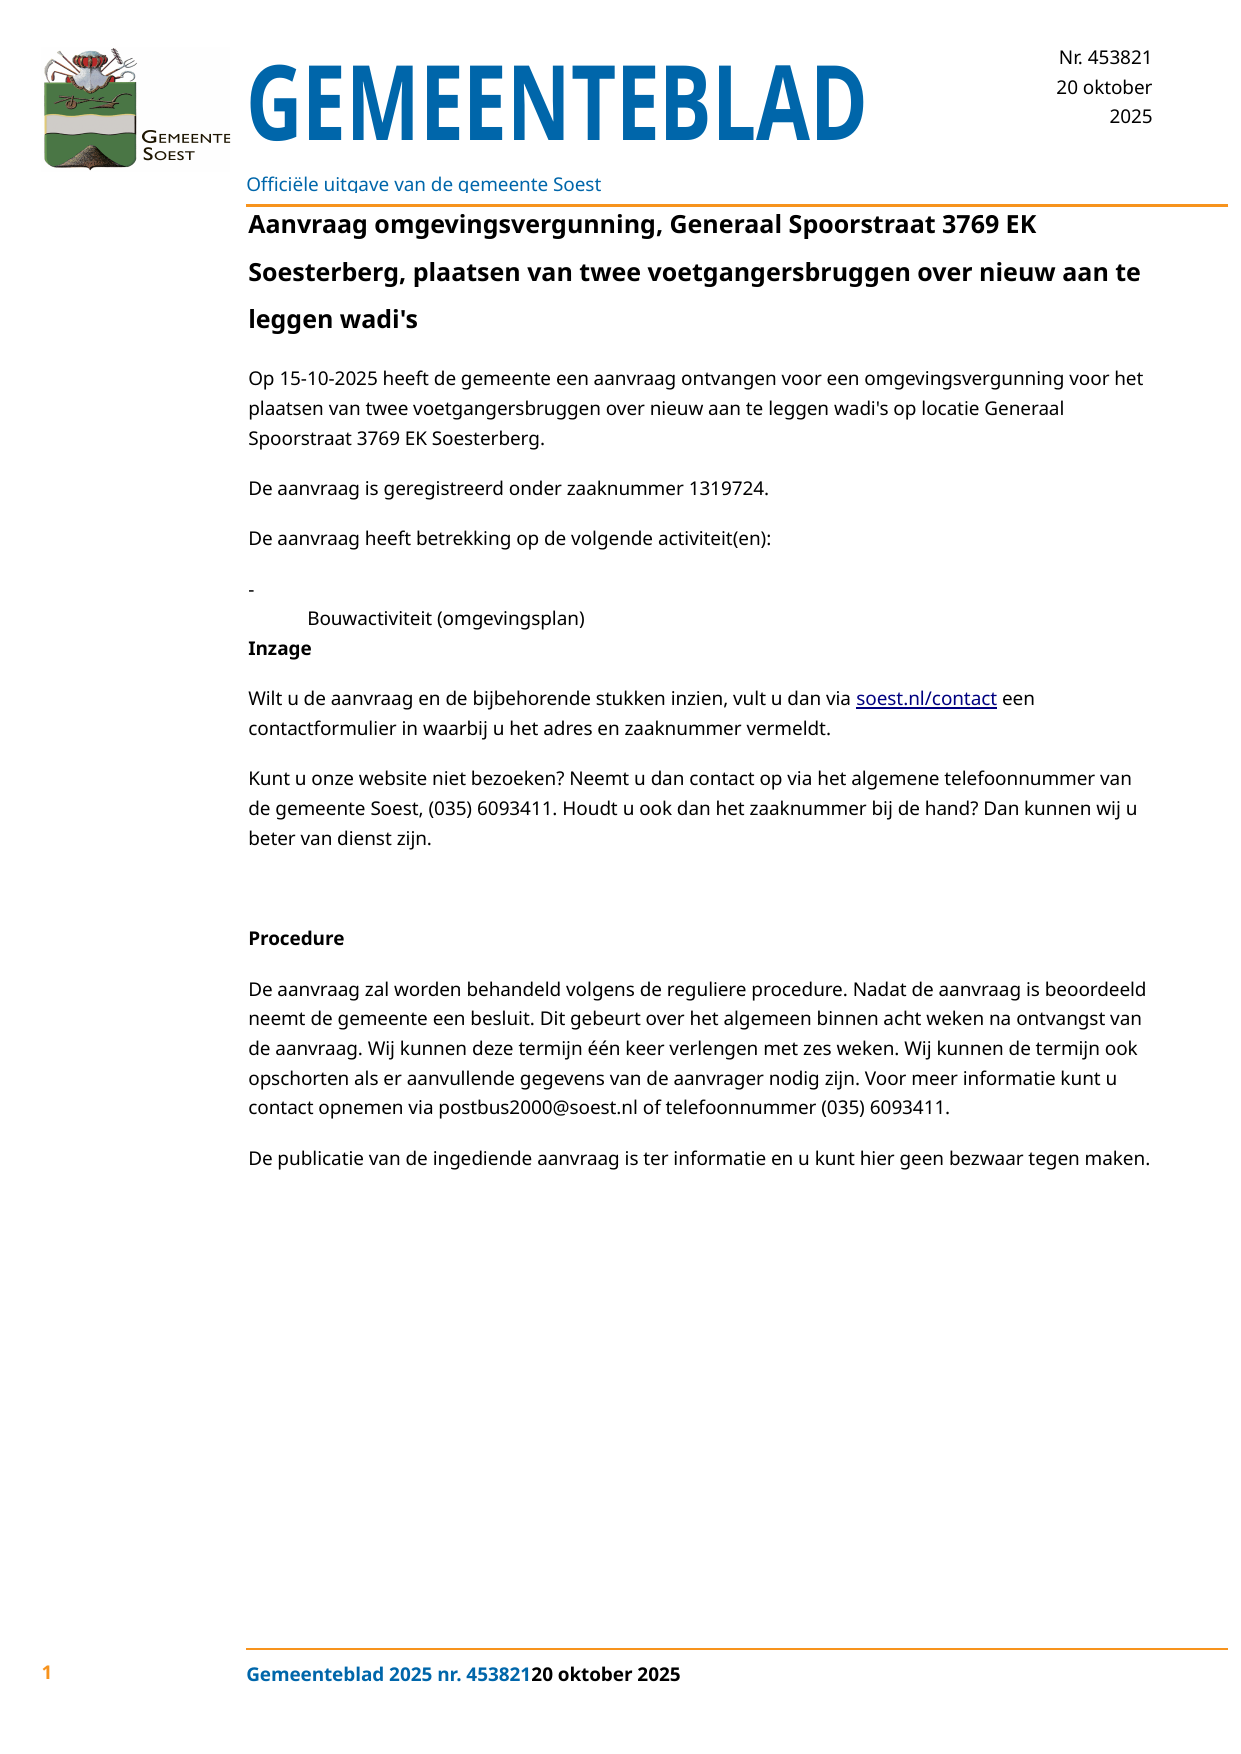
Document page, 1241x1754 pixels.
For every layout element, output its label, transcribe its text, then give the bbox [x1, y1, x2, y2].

text Wilt u de aanvraag en de bijbehorende stukken inzien, vult u dan via soest.nl/contact een contactformulier in waarbij u het adres en zaaknummer vermeldt. [248, 686, 1152, 741]
list Bouwactiviteit (omgevingsplan) [248, 606, 1152, 631]
text Procedure [248, 926, 1152, 951]
picture [41, 47, 231, 172]
text De aanvraag heeft betrekking op de volgende activiteit(en): [248, 526, 1152, 551]
text Inzage [248, 635, 1152, 661]
text De aanvraag is geregistreerd onder zaaknummer 1319724. [248, 475, 1152, 501]
text Op 15-10-2025 heeft de gemeente een aanvraag ontvangen voor een omgevingsvergunning voor het plaatsen van twee voetgangersbruggen over nieuw aan te leggen wadi's op locatie Generaal Spoorstraat 3769 EK Soesterberg. [248, 366, 1152, 450]
text De aanvraag zal worden behandeld volgens de reguliere procedure. Nadat de aanvraag is beoordeeld neemt de gemeente een besluit. Dit gebeurt over het algemeen binnen acht weken na ontvangst van de aanvraag. Wij kunnen deze termijn één keer verlengen met zes weken. Wij kunnen de termijn ook opschorten als er aanvullende gegevens van de aanvrager nodig zijn. Voor meer informatie kunt u contact opnemen via postbus2000@soest.nl of telefoonnummer (035) 6093411. [248, 976, 1152, 1120]
text De publicatie van de ingediende aanvraag is ter informatie en u kunt hier geen bezwaar tegen maken. [248, 1145, 1152, 1170]
text Aanvraag omgevingsvergunning, Generaal Spoorstraat 3769 EK Soesterberg, plaatsen van twee voetgangersbruggen over nieuw aan te leggen wadi's [248, 207, 1152, 336]
text Kunt u onze website niet bezoeken? Neemt u dan contact op via het algemene telefoonnummer van de gemeente Soest, (035) 6093411. Houdt u ook dan het zaaknummer bij de hand? Dan kunnen wij u beter van dienst zijn. [248, 766, 1152, 850]
